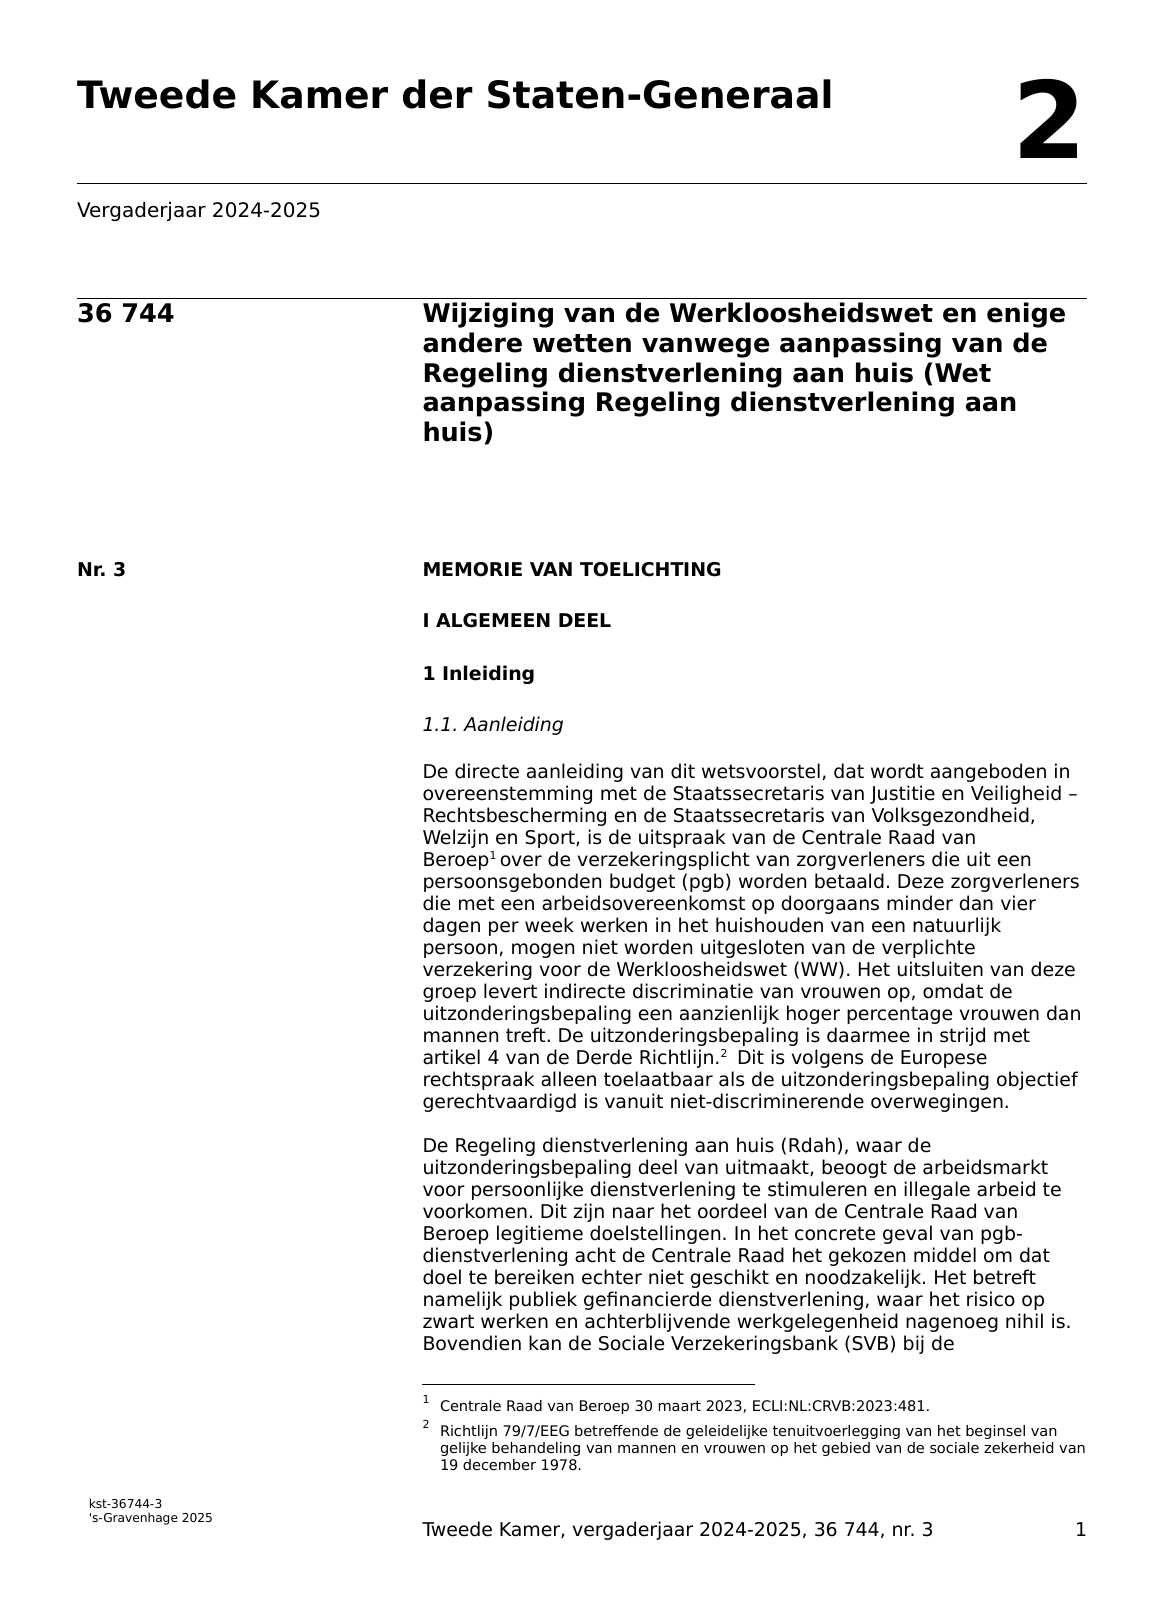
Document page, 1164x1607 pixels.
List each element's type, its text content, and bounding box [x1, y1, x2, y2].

subtitle 36 744 Wijziging van de Werkloosheidswet en enige andere wetten vanwege aanpassing van de Regeling dienstverlening aan huis (Wet aanpassing Regeling dienstverlening aan huis) [77, 299, 1087, 447]
text Richtlijn 79/7/EEG betreffende de geleidelijke tenuitvoerlegging van het beginsel van gelijke behandeling van mannen en vrouwen op het gebied van de sociale zekerheid van 19 december 1978. [422, 1418, 1087, 1474]
subtitle 1 Inleiding [422, 662, 1087, 684]
text De Regeling dienstverlening aan huis (Rdah), waar de uitzonderingsbepaling deel van uitmaakt, beoogt de arbeidsmarkt voor persoonlijke dienstverlening te stimuleren en illegale arbeid te voorkomen. Dit zijn naar het oordeel van de Centrale Raad van Beroep legitieme doelstellingen. In het concrete geval van pgb-dienstverlening acht de Centrale Raad het gekozen middel om dat doel te bereiken echter niet geschikt en noodzakelijk. Het betreft namelijk publiek gefinancierde dienstverlening, waar het risico op zwart werken en achterblijvende werkgelegenheid nagenoeg nihil is. Bovendien kan de Sociale Verzekeringsbank (SVB) bij de [422, 1135, 1087, 1355]
text Centrale Raad van Beroep 30 maart 2023, ECLI:NL:CRVB:2023:481. [422, 1393, 1087, 1416]
text 's-Gravenhage 2025 [88, 1511, 323, 1525]
text kst-36744-3 [88, 1497, 323, 1511]
text De directe aanleiding van dit wetsvoorstel, dat wordt aangeboden in overeenstemming met de Staatssecretaris van Justitie en Veiligheid – Rechtsbescherming en de Staatssecretaris van Volksgezondheid, Welzijn en Sport, is de uitspraak van de Centrale Raad van Beroepover de verzekeringsplicht van zorgverleners die uit een persoonsgebonden budget (pgb) worden betaald. Deze zorgverleners die met een arbeidsovereenkomst op doorgaans minder dan vier dagen per week werken in het huishouden van een natuurlijk persoon, mogen niet worden uitgesloten van de verplichte verzekering voor de Werkloosheidswet (WW). Het uitsluiten van deze groep levert indirecte discriminatie van vrouwen op, omdat de uitzonderingsbepaling een aanzienlijk hoger percentage vrouwen dan mannen treft. De uitzonderingsbepaling is daarmee in strijd met artikel 4 van de Derde Richtlijn. Dit is volgens de Europese rechtspraak alleen toelaatbaar als de uitzonderingsbepaling objectief gerechtvaardigd is vanuit niet-discriminerende overwegingen. [422, 761, 1087, 1113]
subtitle I ALGEMEEN DEEL [422, 610, 1087, 632]
subtitle 1.1. Aanleiding [422, 714, 1087, 736]
table_header 2 [886, 59, 1087, 183]
subtitle Nr. 3 MEMORIE VAN TOELICHTING [77, 558, 1087, 580]
table_header Tweede Kamer der Staten-Generaal [77, 59, 886, 183]
table_cell Vergaderjaar 2024-2025 [77, 184, 1087, 298]
